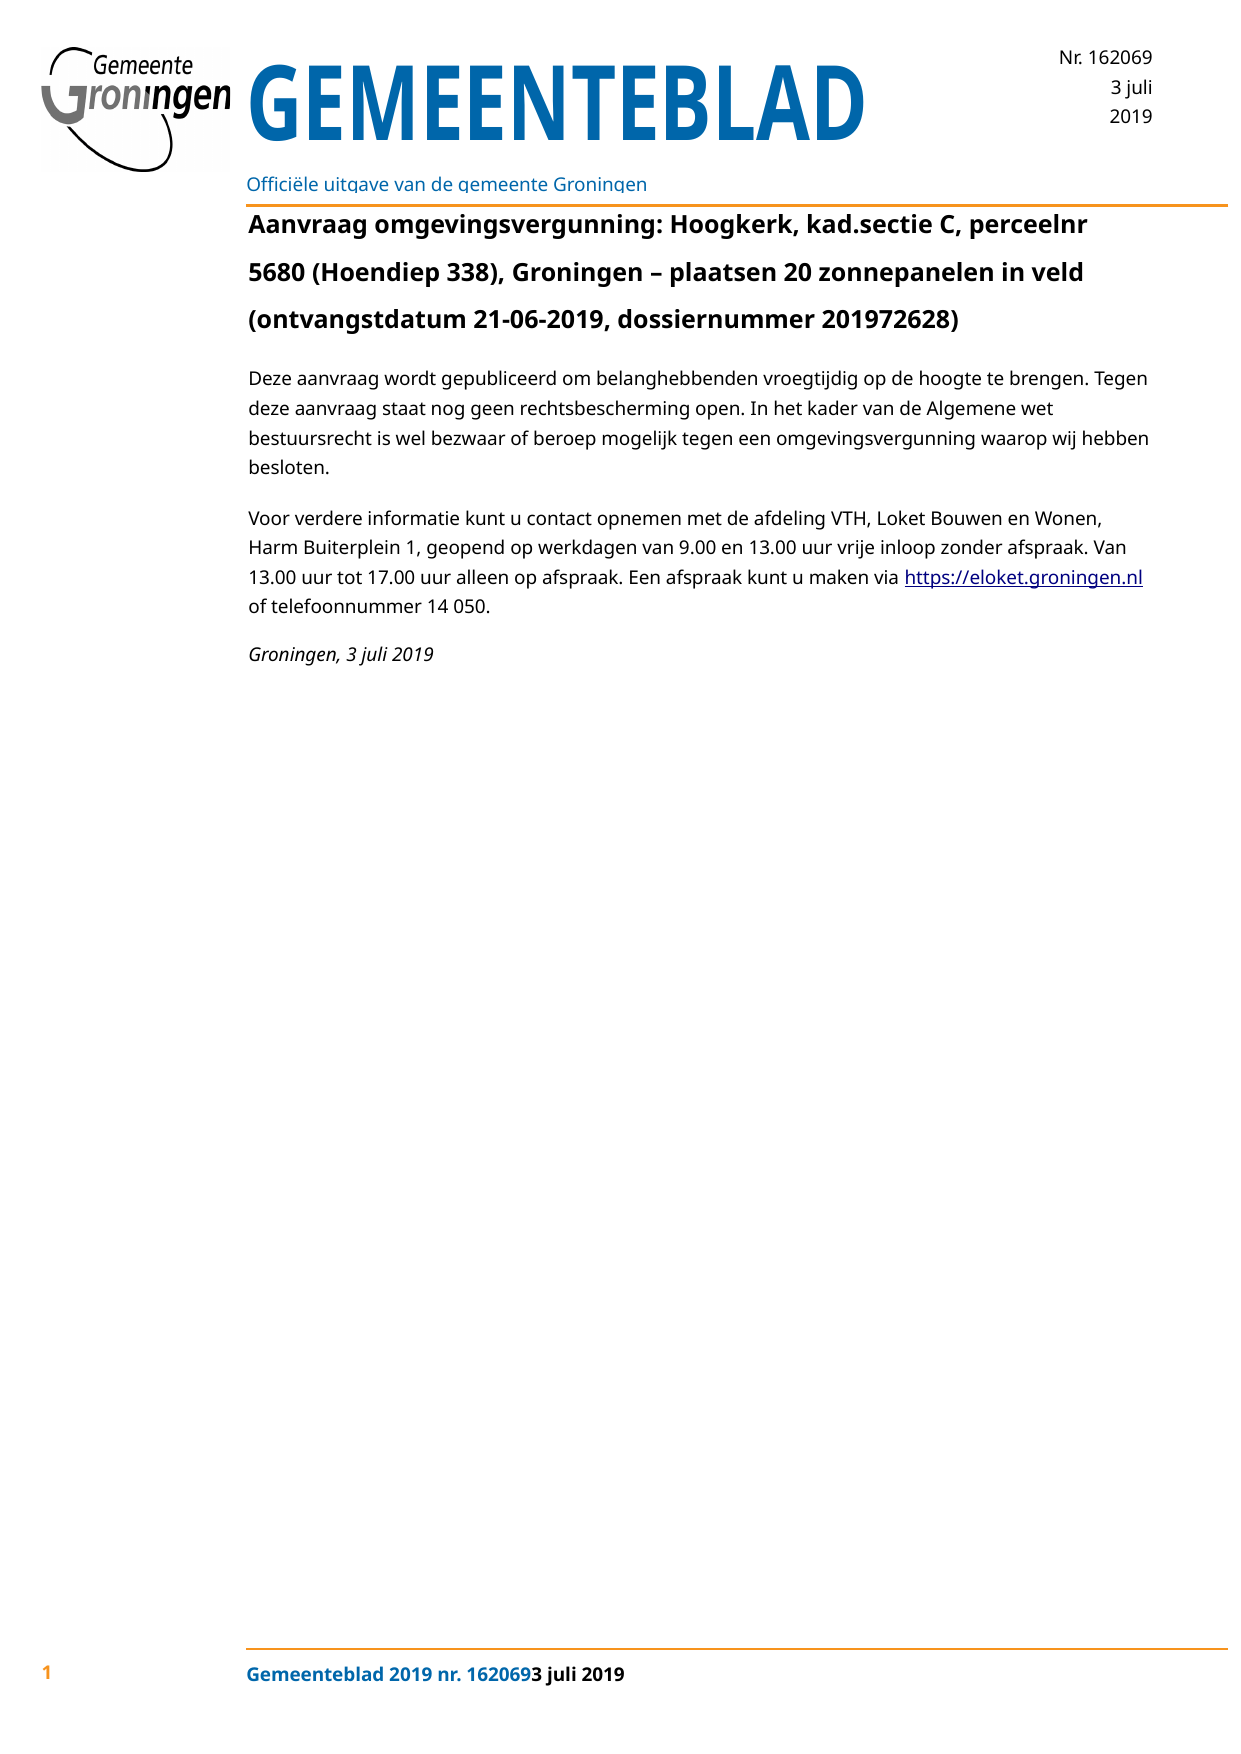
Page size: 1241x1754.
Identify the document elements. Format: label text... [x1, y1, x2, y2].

text Aanvraag omgevingsvergunning: Hoogkerk, kad.sectie C, perceelnr 5680 (Hoendiep 338), Groningen – plaatsen 20 zonnepanelen in veld (ontvangstdatum 21-06-2019, dossiernummer 201972628) [248, 207, 1152, 336]
text Deze aanvraag wordt gepubliceerd om belanghebbenden vroegtijdig op de hoogte te brengen. Tegen deze aanvraag staat nog geen rechtsbescherming open. In het kader van de Algemene wet bestuursrecht is wel bezwaar of beroep mogelijk tegen een omgevingsvergunning waarop wij hebben besloten. [248, 366, 1152, 480]
text Voor verdere informatie kunt u contact opnemen met de afdeling VTH, Loket Bouwen en Wonen, Harm Buiterplein 1, geopend op werkdagen van 9.00 en 13.00 uur vrije inloop zonder afspraak. Van 13.00 uur tot 17.00 uur alleen op afspraak. Een afspraak kunt u maken via https://eloket.groningen.nl of telefoonnummer 14 050. [248, 505, 1152, 619]
picture [41, 47, 231, 172]
text Groningen, 3 juli 2019 [248, 641, 1152, 667]
